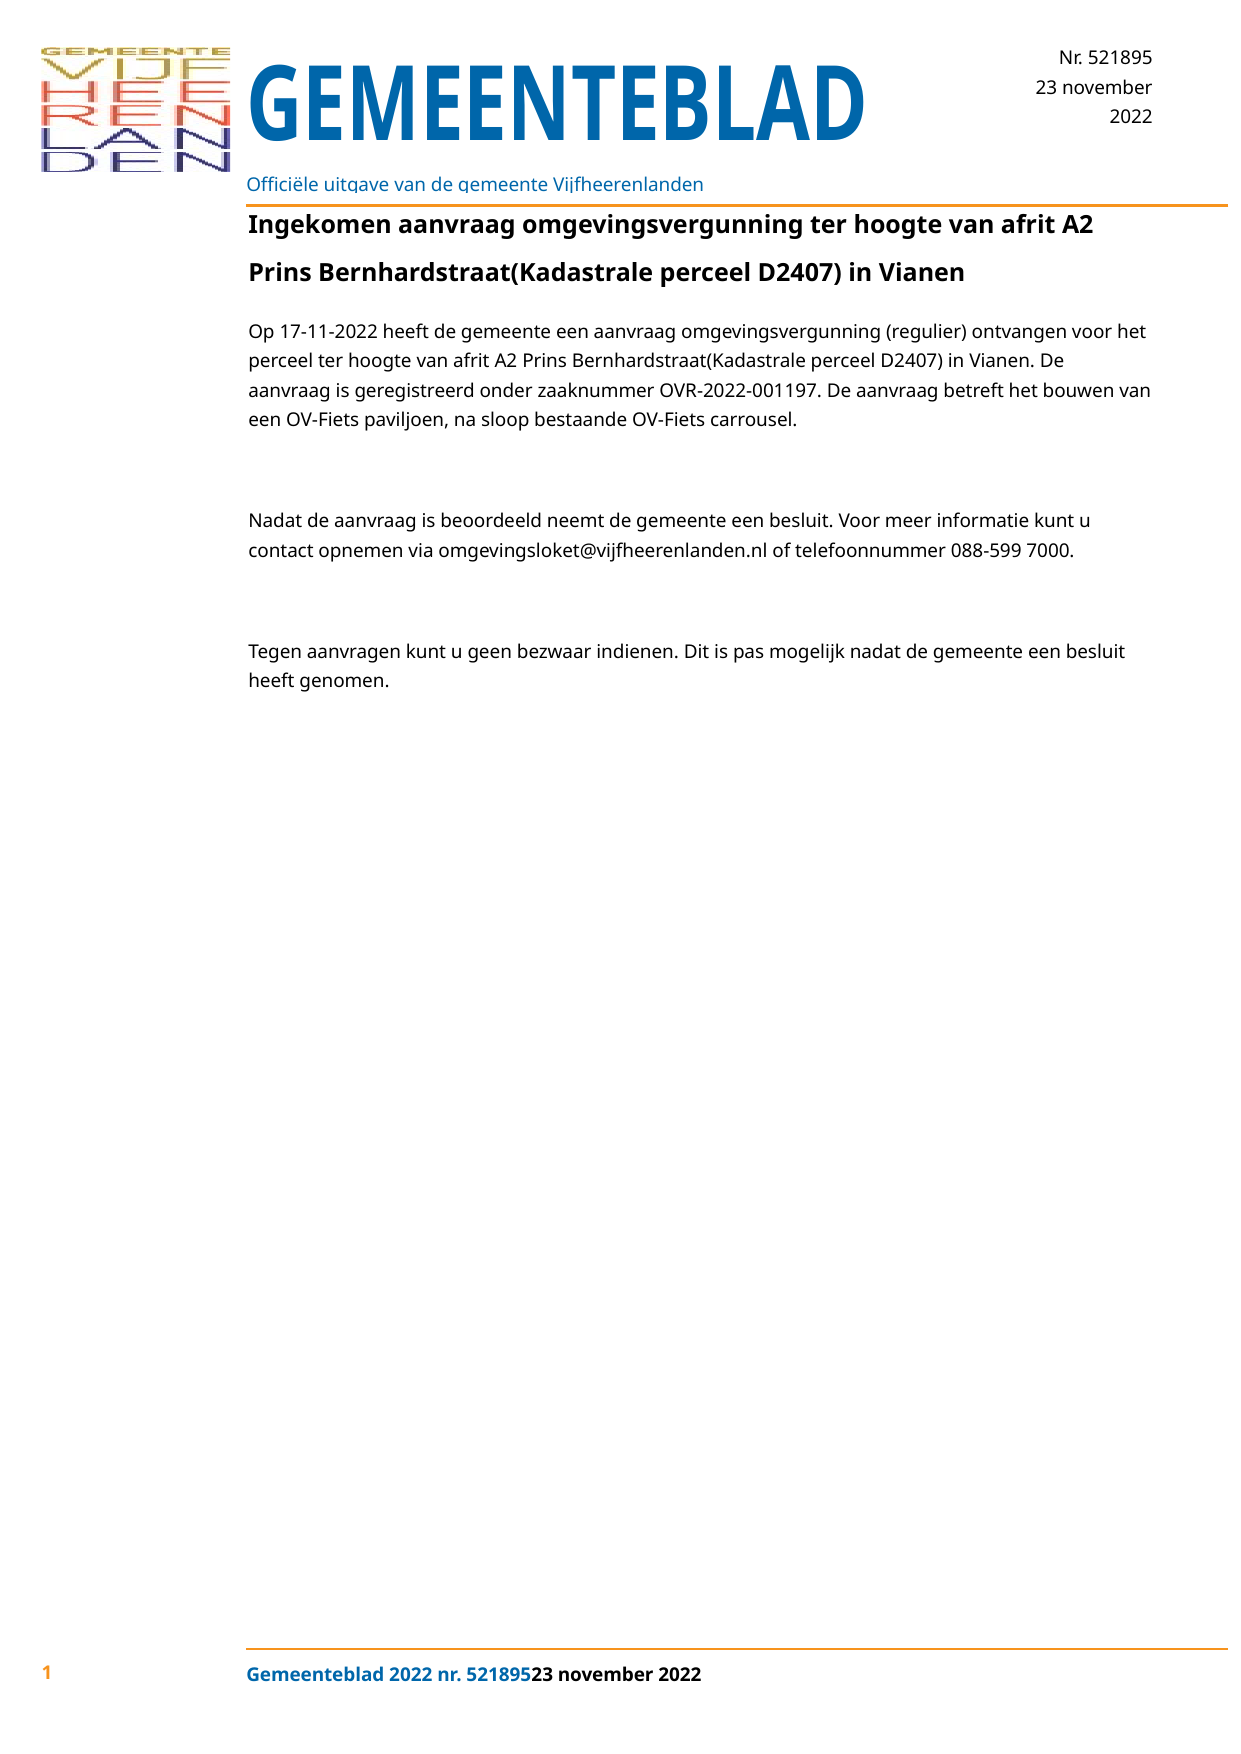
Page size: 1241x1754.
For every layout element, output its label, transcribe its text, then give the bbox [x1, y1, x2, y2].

text Ingekomen aanvraag omgevingsvergunning ter hoogte van afrit A2 Prins Bernhardstraat(Kadastrale perceel D2407) in Vianen [248, 207, 1152, 288]
picture [41, 47, 231, 172]
text Op 17-11-2022 heeft de gemeente een aanvraag omgevingsvergunning (regulier) ontvangen voor het perceel ter hoogte van afrit A2 Prins Bernhardstraat(Kadastrale perceel D2407) in Vianen. De aanvraag is geregistreerd onder zaaknummer OVR-2022-001197. De aanvraag betreft het bouwen van een OV-Fiets paviljoen, na sloop bestaande OV-Fiets carrousel. [248, 318, 1152, 432]
text Nadat de aanvraag is beoordeeld neemt de gemeente een besluit. Voor meer informatie kunt u contact opnemen via omgevingsloket@vijfheerenlanden.nl of telefoonnummer 088-599 7000. [248, 507, 1152, 563]
text Tegen aanvragen kunt u geen bezwaar indienen. Dit is pas mogelijk nadat de gemeente een besluit heeft genomen. [248, 638, 1152, 693]
